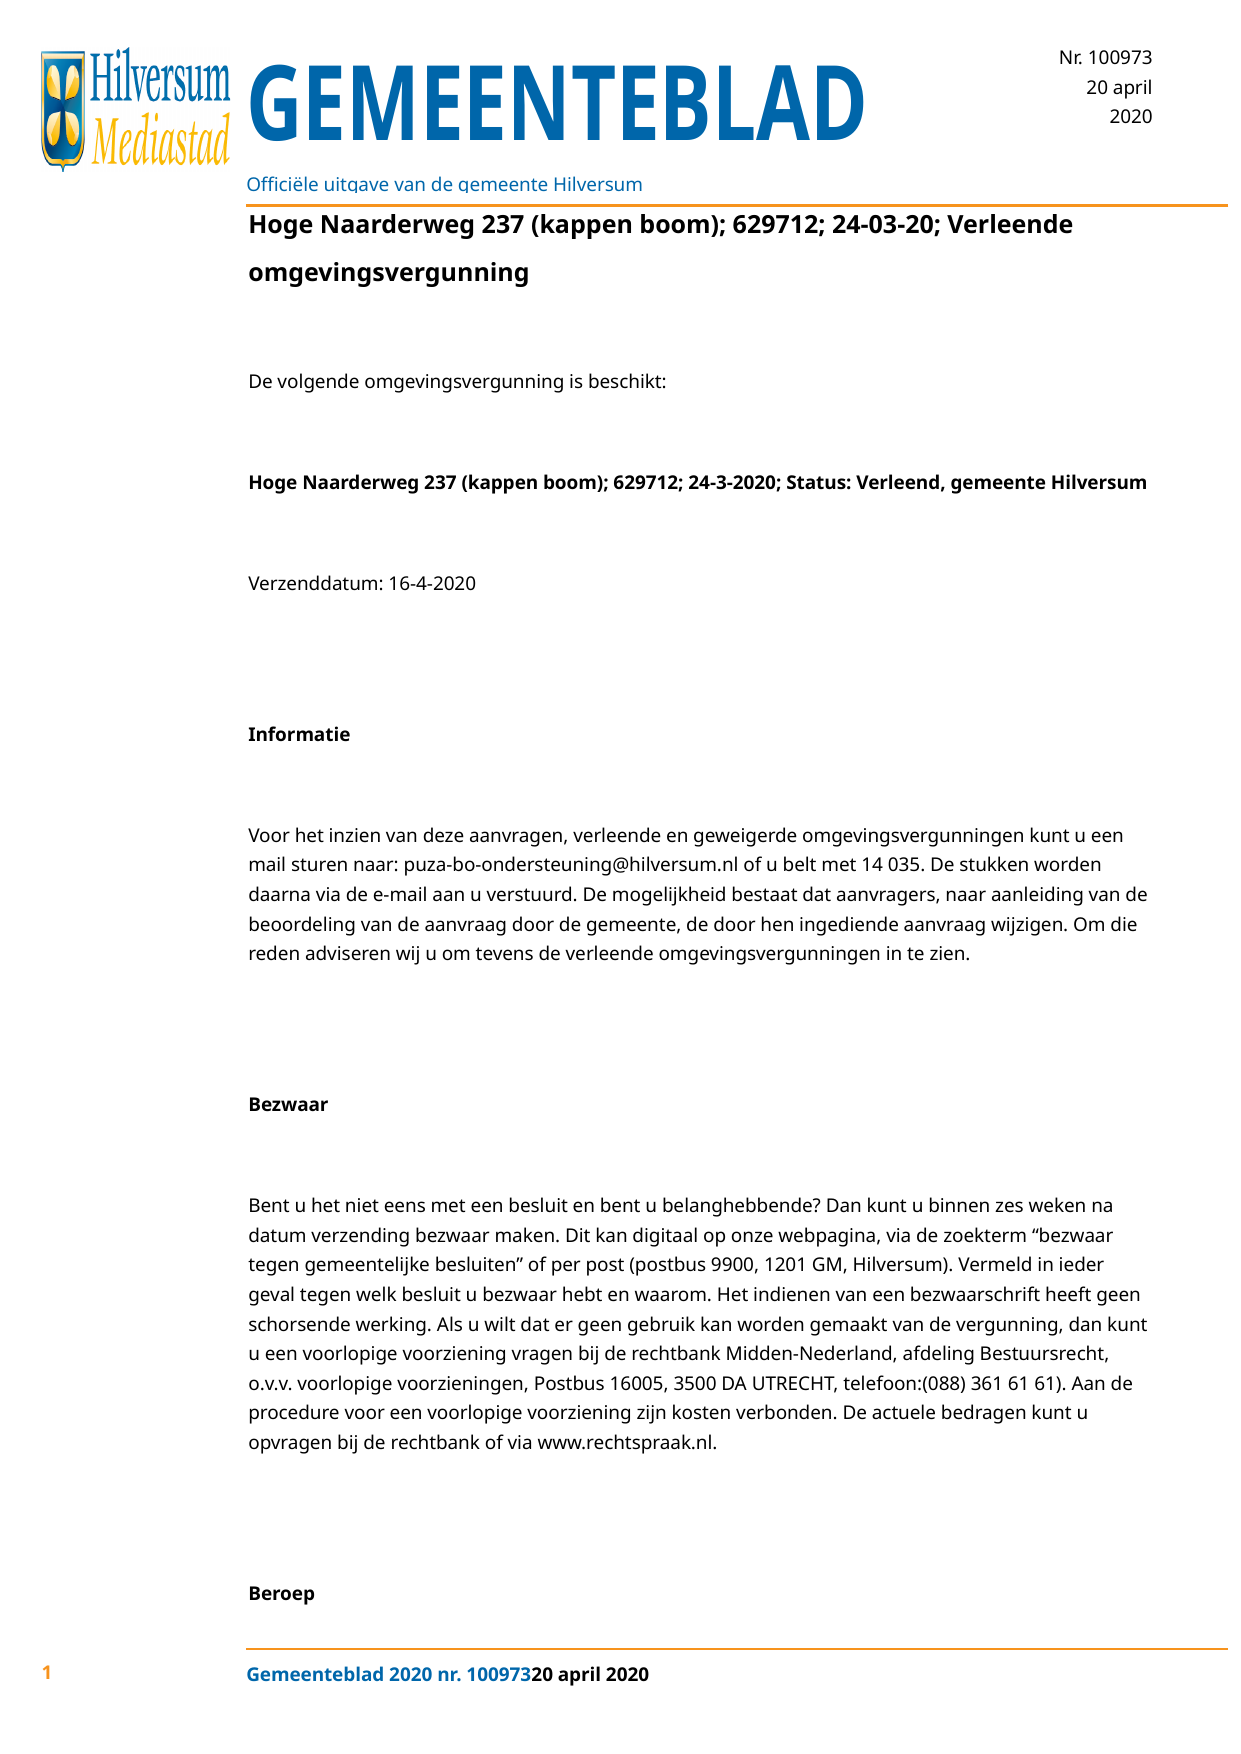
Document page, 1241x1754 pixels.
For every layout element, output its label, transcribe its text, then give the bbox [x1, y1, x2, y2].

text Beroep [248, 1580, 1152, 1606]
text Informatie [248, 721, 1152, 747]
picture [41, 47, 231, 172]
text De volgende omgevingsvergunning is beschikt: [248, 368, 1152, 394]
text Bent u het niet eens met een besluit en bent u belanghebbende? Dan kunt u binnen zes weken na datum verzending bezwaar maken. Dit kan digitaal op onze webpagina, via de zoekterm “bezwaar tegen gemeentelijke besluiten” of per post (postbus 9900, 1201 GM, Hilversum). Vermeld in ieder geval tegen welk besluit u bezwaar hebt en waarom. Het indienen van een bezwaarschrift heeft geen schorsende werking. Als u wilt dat er geen gebruik kan worden gemaakt van de vergunning, dan kunt u een voorlopige voorziening vragen bij de rechtbank Midden-Nederland, afdeling Bestuursrecht, o.v.v. voorlopige voorzieningen, Postbus 16005, 3500 DA UTRECHT, telefoon:(088) 361 61 61). Aan de procedure voor een voorlopige voorziening zijn kosten verbonden. De actuele bedragen kunt u opvragen bij de rechtbank of via www.rechtspraak.nl. [248, 1192, 1152, 1455]
text Hoge Naarderweg 237 (kappen boom); 629712; 24-03-20; Verleende omgevingsvergunning [248, 207, 1152, 288]
text Hoge Naarderweg 237 (kappen boom); 629712; 24-3-2020; Status: Verleend, gemeente Hilversum [248, 469, 1152, 495]
text Verzenddatum: 16-4-2020 [248, 570, 1152, 596]
text Voor het inzien van deze aanvragen, verleende en geweigerde omgevingsvergunningen kunt u een mail sturen naar: puza-bo-ondersteuning@hilversum.nl of u belt met 14 035. De stukken worden daarna via de e-mail aan u verstuurd. De mogelijkheid bestaat dat aanvragers, naar aanleiding van de beoordeling van de aanvraag door de gemeente, de door hen ingediende aanvraag wijzigen. Om die reden adviseren wij u om tevens de verleende omgevingsvergunningen in te zien. [248, 822, 1152, 966]
text Bezwaar [248, 1092, 1152, 1117]
